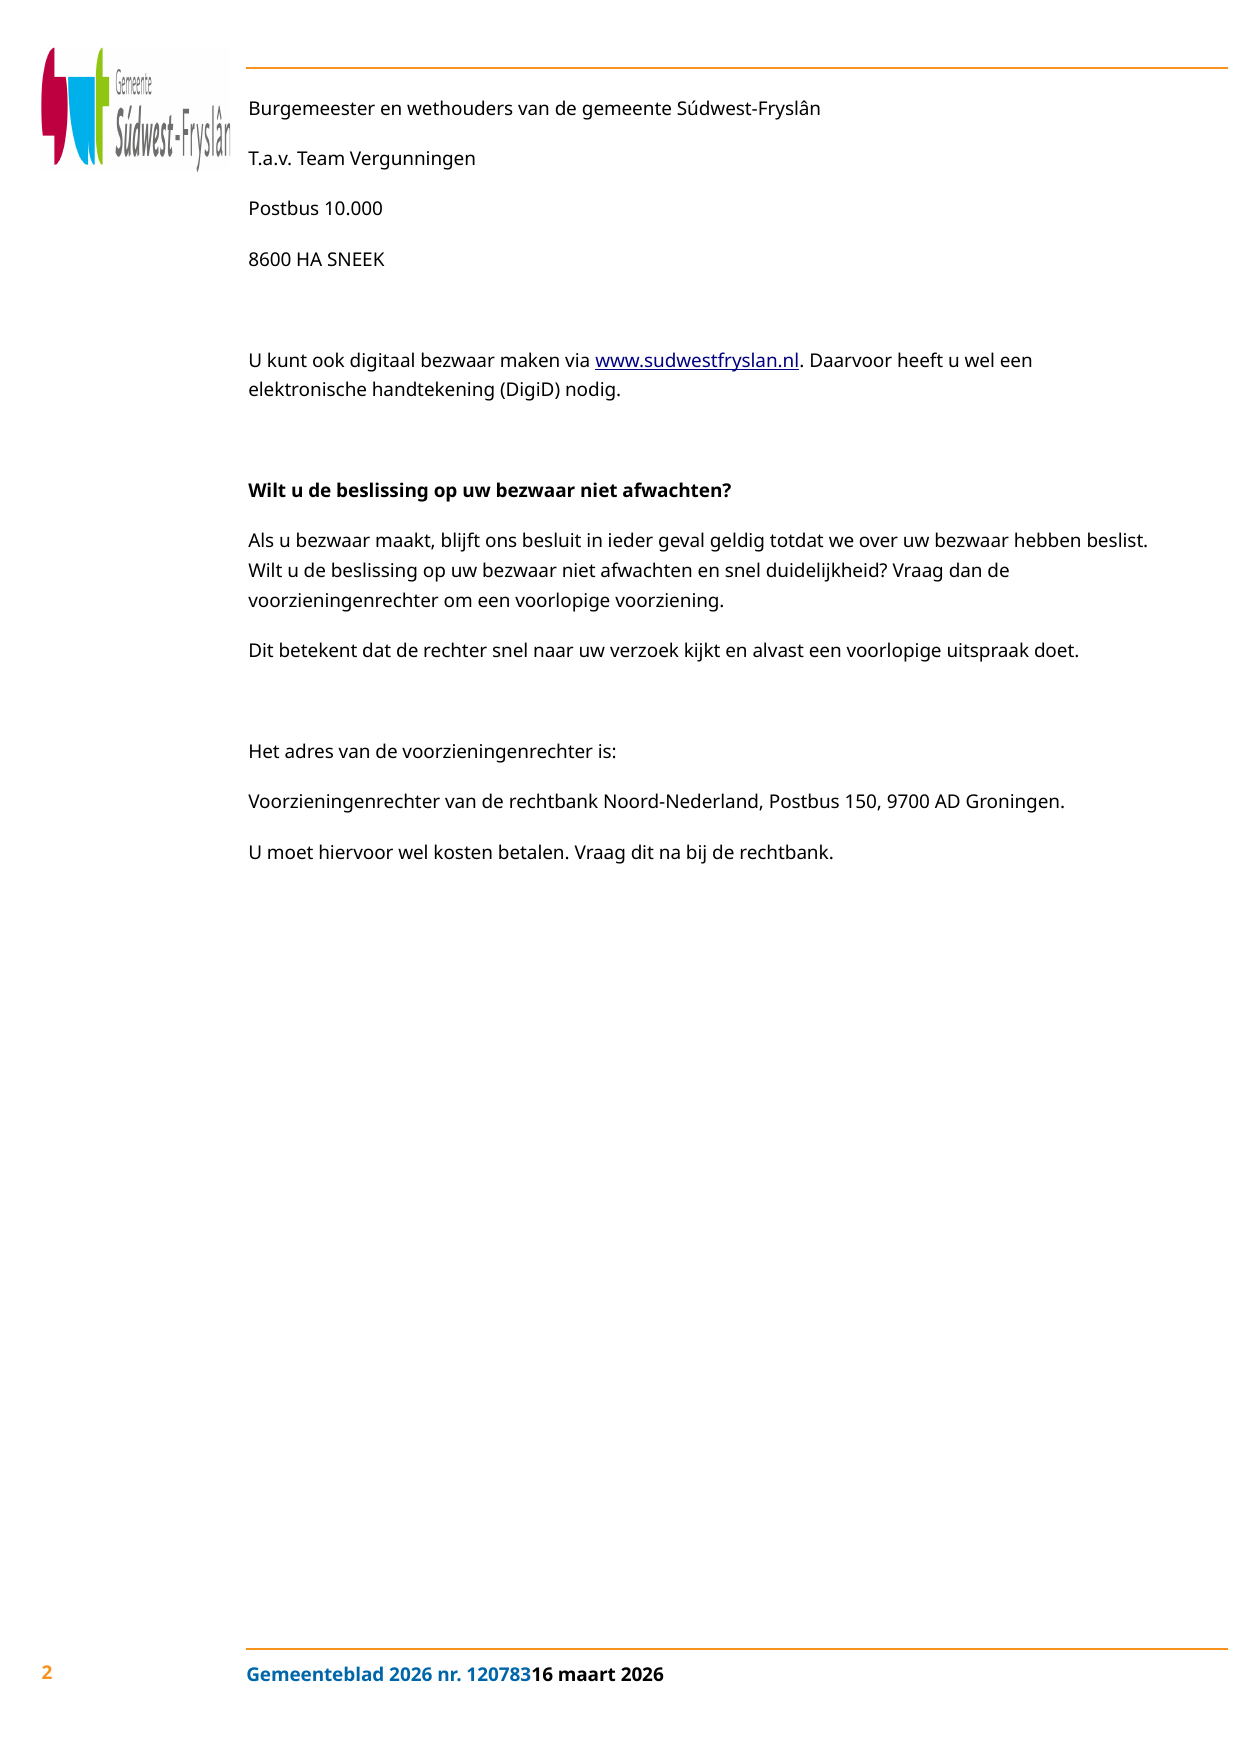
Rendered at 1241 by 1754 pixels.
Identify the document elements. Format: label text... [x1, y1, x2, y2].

text Het adres van de voorzieningenrechter is: [248, 738, 1152, 764]
text 8600 HA SNEEK [248, 246, 1152, 272]
text Voorzieningenrechter van de rechtbank Noord-Nederland, Postbus 150, 9700 AD Groningen. [248, 788, 1152, 814]
text Wilt u de beslissing op uw bezwaar niet afwachten? [248, 477, 1152, 503]
text U kunt ook digitaal bezwaar maken via www.sudwestfryslan.nl. Daarvoor heeft u wel een elektronische handtekening (DigiD) nodig. [248, 347, 1152, 402]
text T.a.v. Team Vergunningen [248, 145, 1152, 171]
text Postbus 10.000 [248, 196, 1152, 221]
text U moet hiervoor wel kosten betalen. Vraag dit na bij de rechtbank. [248, 839, 1152, 865]
picture [41, 47, 231, 172]
text Burgemeester en wethouders van de gemeente Súdwest-Fryslân [248, 95, 1152, 121]
text Dit betekent dat de rechter snel naar uw verzoek kijkt en alvast een voorlopige uitspraak doet. [248, 637, 1152, 663]
text Als u bezwaar maakt, blijft ons besluit in ieder geval geldig totdat we over uw bezwaar hebben beslist. Wilt u de beslissing op uw bezwaar niet afwachten en snel duidelijkheid? Vraag dan de voorzieningenrechter om een voorlopige voorziening. [248, 528, 1152, 613]
